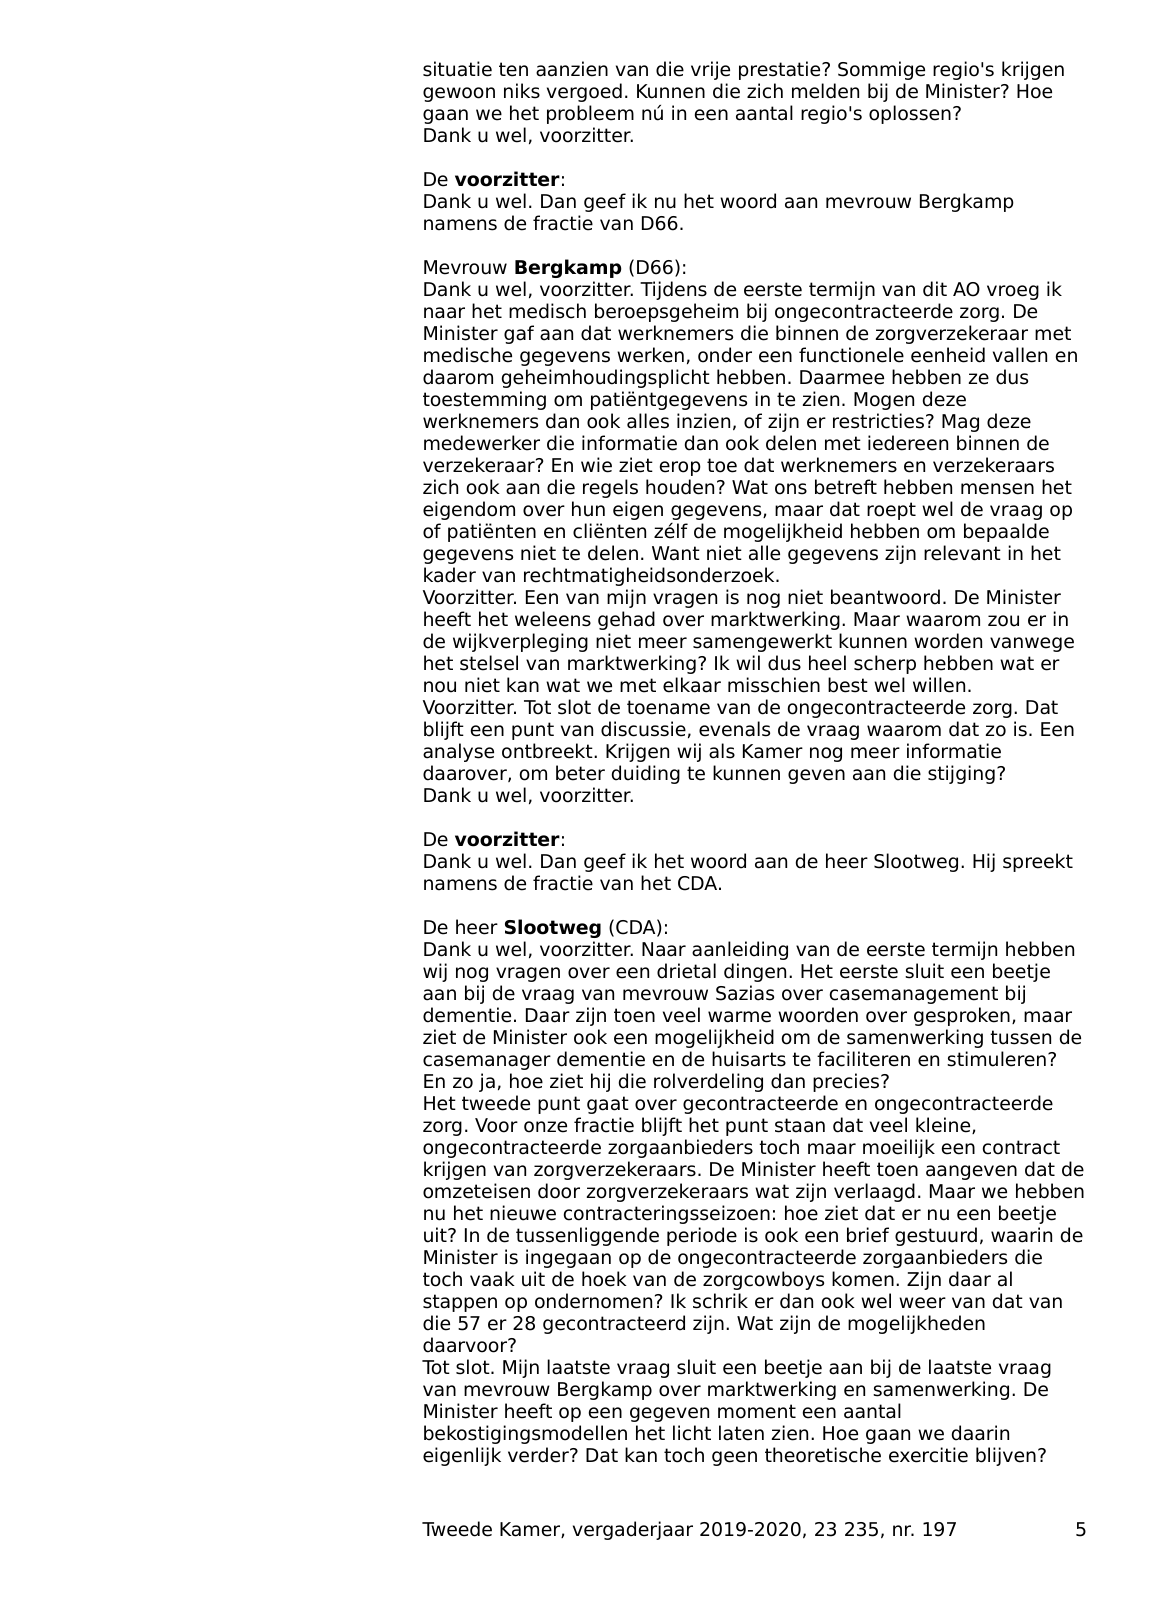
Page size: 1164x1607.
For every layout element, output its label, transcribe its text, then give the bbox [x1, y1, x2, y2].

text Voorzitter. Een van mijn vragen is nog niet beantwoord. De Minister heeft het weleens gehad over marktwerking. Maar waarom zou er in de wijkverpleging niet meer samengewerkt kunnen worden vanwege het stelsel van marktwerking? Ik wil dus heel scherp hebben wat er nou niet kan wat we met elkaar misschien best wel willen. [422, 587, 1087, 697]
text Mevrouw Bergkamp (D66): [422, 257, 1087, 279]
text De heer Slootweg (CDA): [422, 917, 1087, 939]
text Voorzitter. Tot slot de toename van de ongecontracteerde zorg. Dat blijft een punt van discussie, evenals de vraag waarom dat zo is. Een analyse ontbreekt. Krijgen wij als Kamer nog meer informatie daarover, om beter duiding te kunnen geven aan die stijging? [422, 697, 1087, 785]
text Dank u wel, voorzitter. [422, 125, 1087, 147]
text Tot slot. Mijn laatste vraag sluit een beetje aan bij de laatste vraag van mevrouw Bergkamp over marktwerking en samenwerking. De Minister heeft op een gegeven moment een aantal bekostigingsmodellen het licht laten zien. Hoe gaan we daarin eigenlijk verder? Dat kan toch geen theoretische exercitie blijven? [422, 1357, 1087, 1467]
text Dank u wel. Dan geef ik nu het woord aan mevrouw Bergkamp namens de fractie van D66. [422, 191, 1087, 235]
text Het tweede punt gaat over gecontracteerde en ongecontracteerde zorg. Voor onze fractie blijft het punt staan dat veel kleine, ongecontracteerde zorgaanbieders toch maar moeilijk een contract krijgen van zorgverzekeraars. De Minister heeft toen aangeven dat de omzeteisen door zorgverzekeraars wat zijn verlaagd. Maar we hebben nu het nieuwe contracteringsseizoen: hoe ziet dat er nu een beetje uit? In de tussenliggende periode is ook een brief gestuurd, waarin de Minister is ingegaan op de ongecontracteerde zorgaanbieders die toch vaak uit de hoek van de zorgcowboys komen. Zijn daar al stappen op ondernomen? Ik schrik er dan ook wel weer van dat van die 57 er 28 gecontracteerd zijn. Wat zijn de mogelijkheden daarvoor? [422, 1093, 1087, 1357]
text De voorzitter: [422, 829, 1087, 851]
text Dank u wel. Dan geef ik het woord aan de heer Slootweg. Hij spreekt namens de fractie van het CDA. [422, 851, 1087, 895]
text De voorzitter: [422, 169, 1087, 191]
text Dank u wel, voorzitter. Tijdens de eerste termijn van dit AO vroeg ik naar het medisch beroepsgeheim bij ongecontracteerde zorg. De Minister gaf aan dat werknemers die binnen de zorgverzekeraar met medische gegevens werken, onder een functionele eenheid vallen en daarom geheimhoudingsplicht hebben. Daarmee hebben ze dus toestemming om patiëntgegevens in te zien. Mogen deze werknemers dan ook alles inzien, of zijn er restricties? Mag deze medewerker die informatie dan ook delen met iedereen binnen de verzekeraar? En wie ziet erop toe dat werknemers en verzekeraars zich ook aan die regels houden? Wat ons betreft hebben mensen het eigendom over hun eigen gegevens, maar dat roept wel de vraag op of patiënten en cliënten zélf de mogelijkheid hebben om bepaalde gegevens niet te delen. Want niet alle gegevens zijn relevant in het kader van rechtmatigheidsonderzoek. [422, 279, 1087, 587]
text Dank u wel, voorzitter. Naar aanleiding van de eerste termijn hebben wij nog vragen over een drietal dingen. Het eerste sluit een beetje aan bij de vraag van mevrouw Sazias over casemanagement bij dementie. Daar zijn toen veel warme woorden over gesproken, maar ziet de Minister ook een mogelijkheid om de samenwerking tussen de casemanager dementie en de huisarts te faciliteren en stimuleren? En zo ja, hoe ziet hij die rolverdeling dan precies? [422, 939, 1087, 1093]
text situatie ten aanzien van die vrije prestatie? Sommige regio's krijgen gewoon niks vergoed. Kunnen die zich melden bij de Minister? Hoe gaan we het probleem nú in een aantal regio's oplossen? [422, 59, 1087, 125]
text Dank u wel, voorzitter. [422, 785, 1087, 807]
